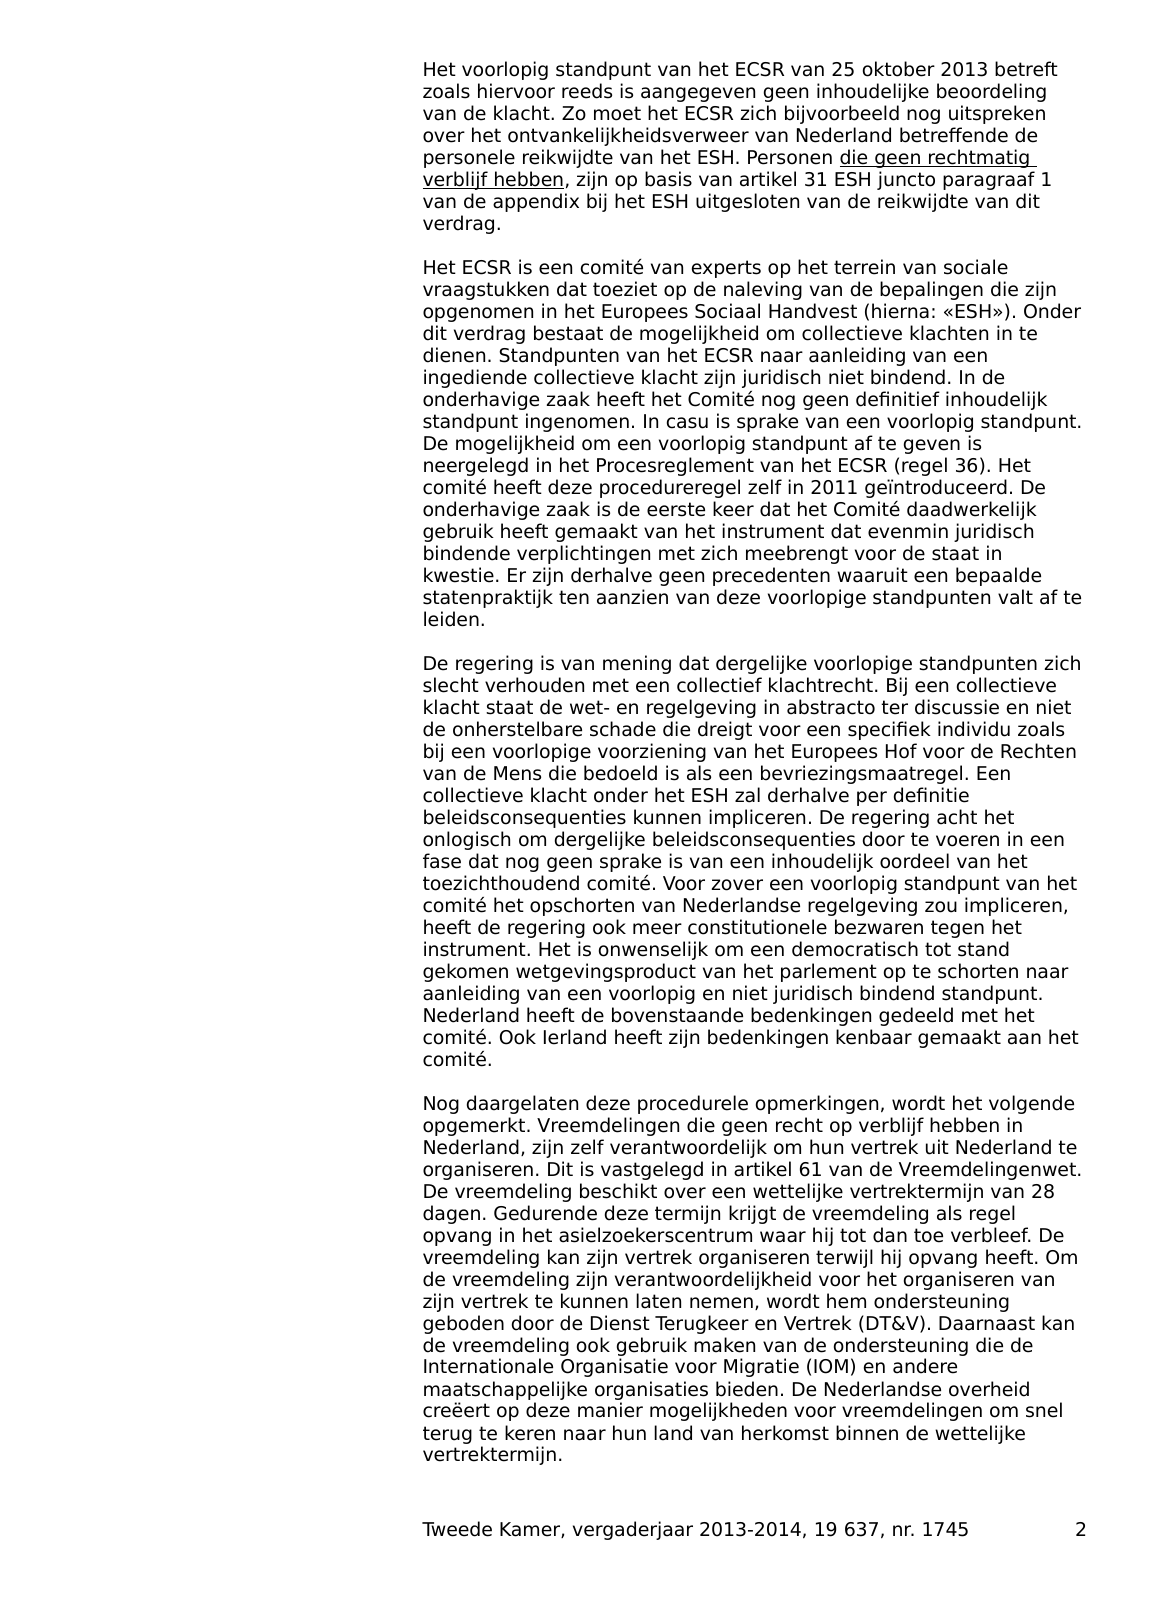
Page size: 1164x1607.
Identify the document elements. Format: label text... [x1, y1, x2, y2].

text Nog daargelaten deze procedurele opmerkingen, wordt het volgende opgemerkt. Vreemdelingen die geen recht op verblijf hebben in Nederland, zijn zelf verantwoordelijk om hun vertrek uit Nederland te organiseren. Dit is vastgelegd in artikel 61 van de Vreemdelingenwet. De vreemdeling beschikt over een wettelijke vertrektermijn van 28 dagen. Gedurende deze termijn krijgt de vreemdeling als regel opvang in het asielzoekerscentrum waar hij tot dan toe verbleef. De vreemdeling kan zijn vertrek organiseren terwijl hij opvang heeft. Om de vreemdeling zijn verantwoordelijkheid voor het organiseren van zijn vertrek te kunnen laten nemen, wordt hem ondersteuning geboden door de Dienst Terugkeer en Vertrek (DT&V). Daarnaast kan de vreemdeling ook gebruik maken van de ondersteuning die de Internationale Organisatie voor Migratie (IOM) en andere maatschappelijke organisaties bieden. De Nederlandse overheid creëert op deze manier mogelijkheden voor vreemdelingen om snel terug te keren naar hun land van herkomst binnen de wettelijke vertrektermijn. [422, 1093, 1087, 1466]
text Het voorlopig standpunt van het ECSR van 25 oktober 2013 betreft zoals hiervoor reeds is aangegeven geen inhoudelijke beoordeling van de klacht. Zo moet het ECSR zich bijvoorbeeld nog uitspreken over het ontvankelijkheidsverweer van Nederland betreffende de personele reikwijdte van het ESH. Personen die geen rechtmatig verblijf hebben, zijn op basis van artikel 31 ESH juncto paragraaf 1 van de appendix bij het ESH uitgesloten van de reikwijdte van dit verdrag. [422, 59, 1087, 235]
text De regering is van mening dat dergelijke voorlopige standpunten zich slecht verhouden met een collectief klachtrecht. Bij een collectieve klacht staat de wet- en regelgeving in abstracto ter discussie en niet de onherstelbare schade die dreigt voor een specifiek individu zoals bij een voorlopige voorziening van het Europees Hof voor de Rechten van de Mens die bedoeld is als een bevriezingsmaatregel. Een collectieve klacht onder het ESH zal derhalve per definitie beleidsconsequenties kunnen impliceren. De regering acht het onlogisch om dergelijke beleidsconsequenties door te voeren in een fase dat nog geen sprake is van een inhoudelijk oordeel van het toezichthoudend comité. Voor zover een voorlopig standpunt van het comité het opschorten van Nederlandse regelgeving zou impliceren, heeft de regering ook meer constitutionele bezwaren tegen het instrument. Het is onwenselijk om een democratisch tot stand gekomen wetgevingsproduct van het parlement op te schorten naar aanleiding van een voorlopig en niet juridisch bindend standpunt. Nederland heeft de bovenstaande bedenkingen gedeeld met het comité. Ook Ierland heeft zijn bedenkingen kenbaar gemaakt aan het comité. [422, 653, 1087, 1071]
text Het ECSR is een comité van experts op het terrein van sociale vraagstukken dat toeziet op de naleving van de bepalingen die zijn opgenomen in het Europees Sociaal Handvest (hierna: «ESH»). Onder dit verdrag bestaat de mogelijkheid om collectieve klachten in te dienen. Standpunten van het ECSR naar aanleiding van een ingediende collectieve klacht zijn juridisch niet bindend. In de onderhavige zaak heeft het Comité nog geen definitief inhoudelijk standpunt ingenomen. In casu is sprake van een voorlopig standpunt. De mogelijkheid om een voorlopig standpunt af te geven is neergelegd in het Procesreglement van het ECSR (regel 36). Het comité heeft deze procedureregel zelf in 2011 geïntroduceerd. De onderhavige zaak is de eerste keer dat het Comité daadwerkelijk gebruik heeft gemaakt van het instrument dat evenmin juridisch bindende verplichtingen met zich meebrengt voor de staat in kwestie. Er zijn derhalve geen precedenten waaruit een bepaalde statenpraktijk ten aanzien van deze voorlopige standpunten valt af te leiden. [422, 257, 1087, 631]
